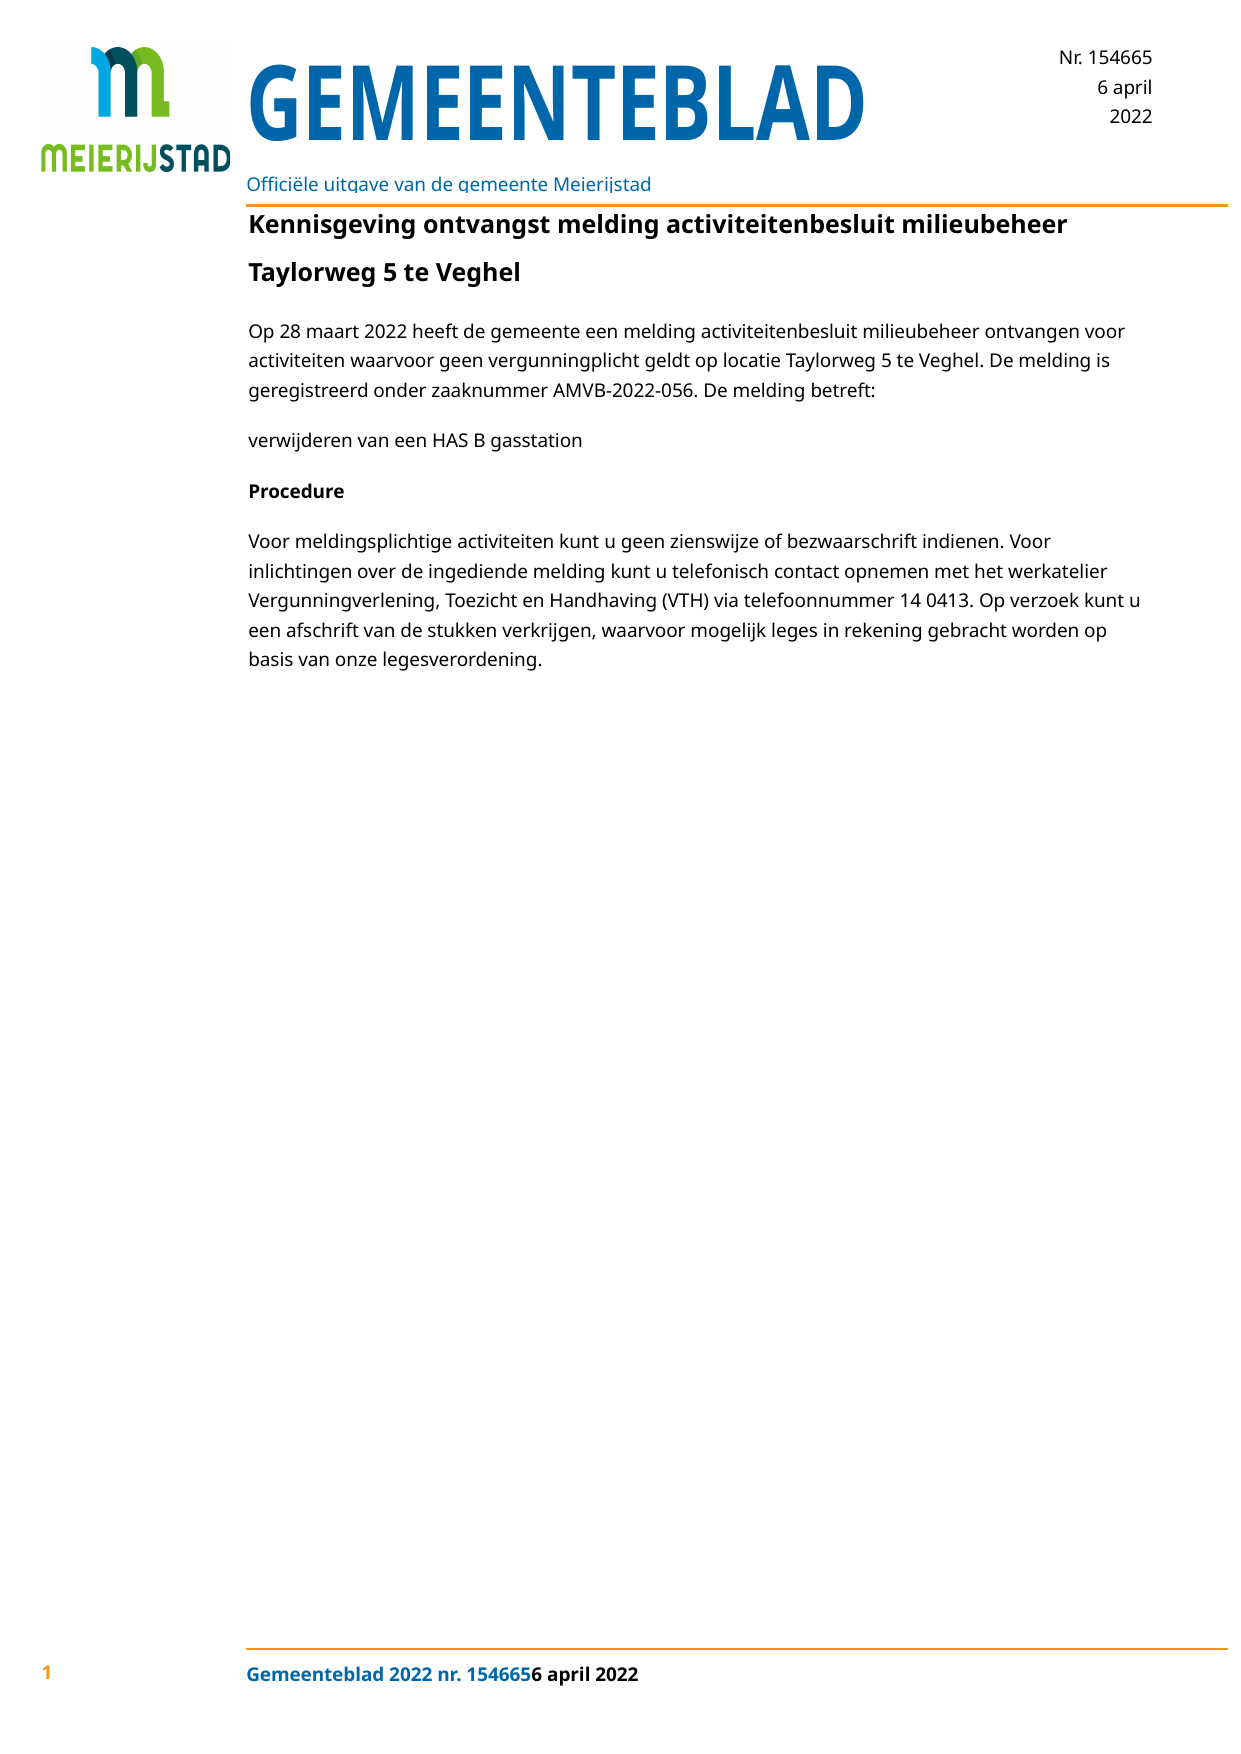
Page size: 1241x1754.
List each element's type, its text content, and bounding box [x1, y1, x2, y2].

picture [41, 47, 231, 172]
text Procedure [248, 478, 1152, 504]
text Voor meldingsplichtige activiteiten kunt u geen zienswijze of bezwaarschrift indienen. Voor inlichtingen over de ingediende melding kunt u telefonisch contact opnemen met het werkatelier Vergunningverlening, Toezicht en Handhaving (VTH) via telefoonnummer 14 0413. Op verzoek kunt u een afschrift van de stukken verkrijgen, waarvoor mogelijk leges in rekening gebracht worden op basis van onze legesverordening. [248, 528, 1152, 672]
text verwijderen van een HAS B gasstation [248, 427, 1152, 453]
text Op 28 maart 2022 heeft de gemeente een melding activiteitenbesluit milieubeheer ontvangen voor activiteiten waarvoor geen vergunningplicht geldt op locatie Taylorweg 5 te Veghel. De melding is geregistreerd onder zaaknummer AMVB-2022-056. De melding betreft: [248, 318, 1152, 403]
text Kennisgeving ontvangst melding activiteitenbesluit milieubeheer Taylorweg 5 te Veghel [248, 207, 1152, 288]
